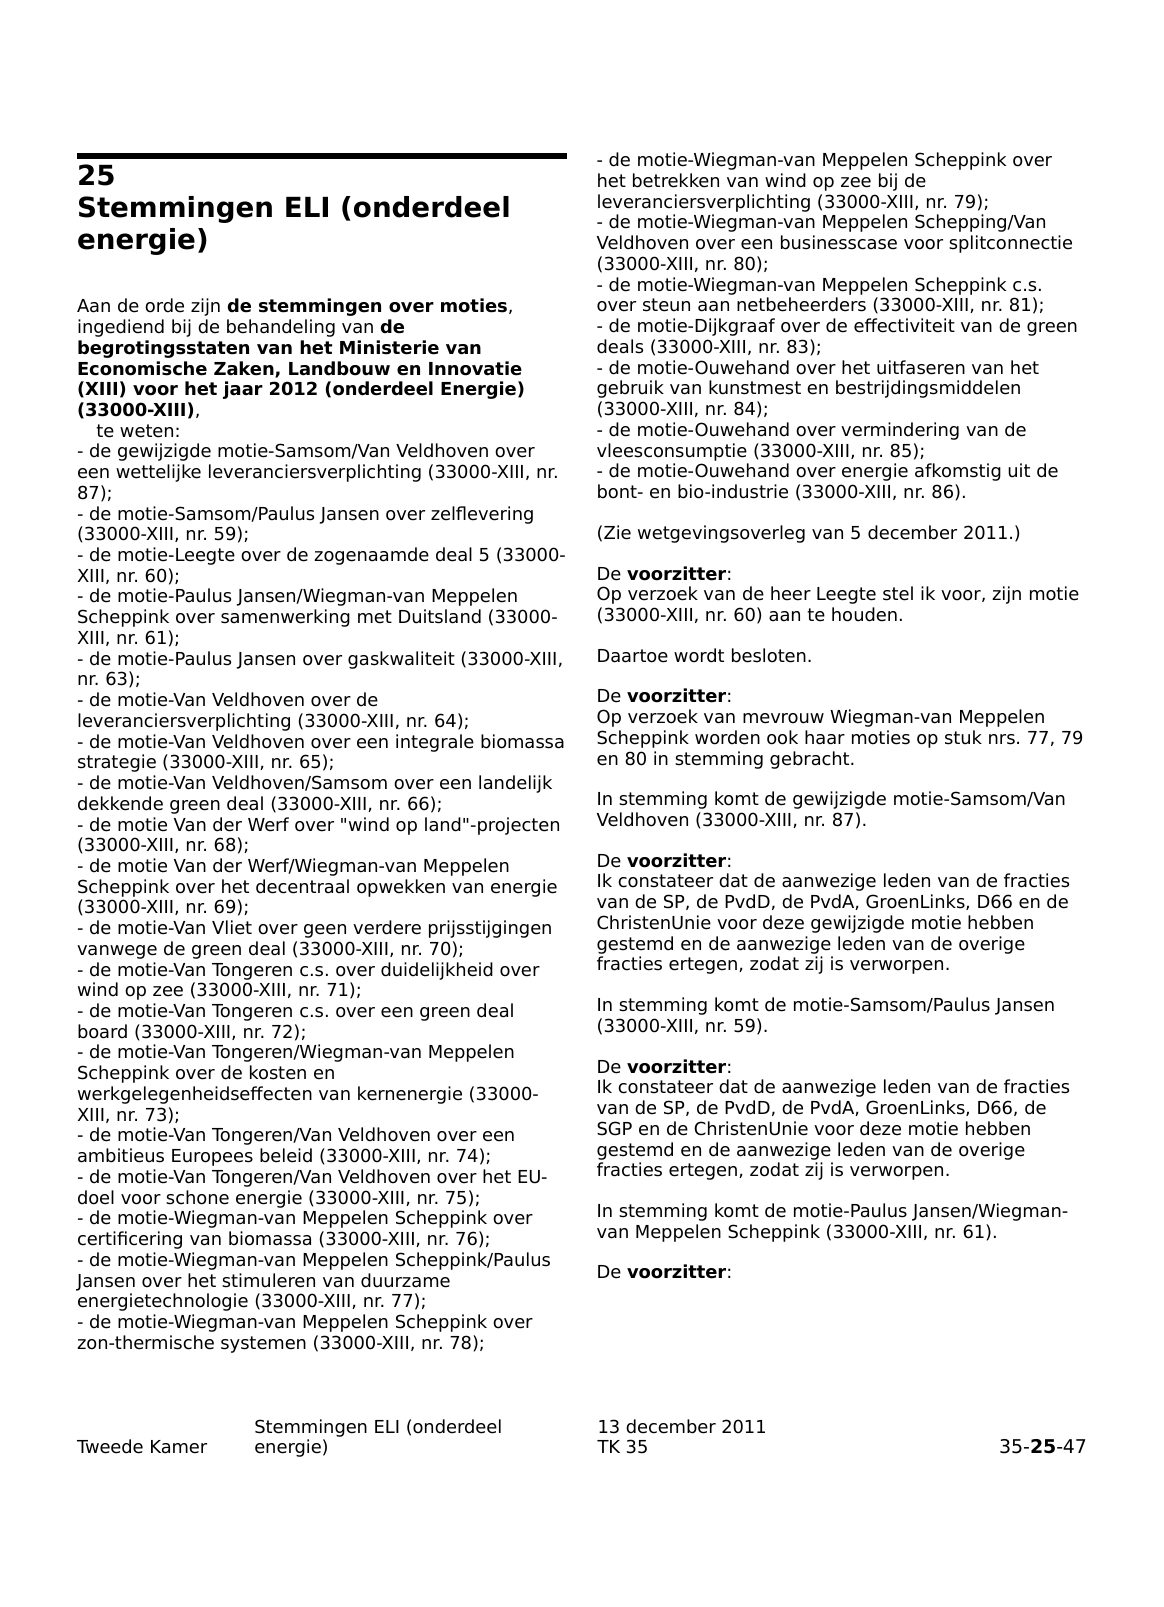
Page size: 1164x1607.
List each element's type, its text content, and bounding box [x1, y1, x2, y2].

text De voorzitter: [596, 1262, 1087, 1283]
text - de motie-Van Veldhoven over een integrale biomassa strategie (33000-XIII, nr. 65); [77, 731, 567, 773]
text In stemming komt de motie-Samsom/Paulus Jansen (33000-XIII, nr. 59). [596, 995, 1087, 1036]
text te weten: [77, 421, 567, 441]
text Daartoe wordt besloten. [596, 646, 1087, 666]
text (Zie wetgevingsoverleg van 5 december 2011.) [596, 523, 1087, 543]
text - de motie-Wiegman-van Meppelen Scheppink/Paulus Jansen over het stimuleren van duurzame energietechnologie (33000-XIII, nr. 77); [77, 1250, 567, 1312]
text De voorzitter: [596, 563, 1087, 584]
text Aan de orde zijn de stemmingen over moties, ingediend bij de behandeling van de begrotingsstaten van het Ministerie van Economische Zaken, Landbouw en Innovatie (XIII) voor het jaar 2012 (onderdeel Energie) (33000-XIII), [77, 296, 567, 421]
text - de motie-Ouwehand over energie afkomstig uit de bont- en bio-industrie (33000-XIII, nr. 86). [596, 461, 1087, 503]
text In stemming komt de motie-Paulus Jansen/Wiegman-van Meppelen Scheppink (33000-XIII, nr. 61). [596, 1201, 1087, 1242]
text - de motie Van der Werf over "wind op land"-projecten (33000-XIII, nr. 68); [77, 814, 567, 856]
text Ik constateer dat de aanwezige leden van de fracties van de SP, de PvdD, de PvdA, GroenLinks, D66, de SGP en de ChristenUnie voor deze motie hebben gestemd en de aanwezige leden van de overige fracties ertegen, zodat zij is verworpen. [596, 1077, 1087, 1181]
text - de motie-Van Tongeren/Van Veldhoven over het EU-doel voor schone energie (33000-XIII, nr. 75); [77, 1167, 567, 1208]
text - de motie-Van Vliet over geen verdere prijsstijgingen vanwege de green deal (33000-XIII, nr. 70); [77, 918, 567, 959]
text De voorzitter: [596, 686, 1087, 707]
text De voorzitter: [596, 1056, 1087, 1077]
text Op verzoek van de heer Leegte stel ik voor, zijn motie (33000-XIII, nr. 60) aan te houden. [596, 584, 1087, 626]
title 25 Stemmingen ELI (onderdeel energie) [77, 159, 567, 256]
text - de motie-Paulus Jansen/Wiegman-van Meppelen Scheppink over samenwerking met Duitsland (33000-XIII, nr. 61); [77, 586, 567, 648]
text - de motie-Dijkgraaf over de effectiviteit van de green deals (33000-XIII, nr. 83); [596, 316, 1087, 357]
text - de motie-Ouwehand over vermindering van de vleesconsumptie (33000-XIII, nr. 85); [596, 420, 1087, 461]
text In stemming komt de gewijzigde motie-Samsom/Van Veldhoven (33000-XIII, nr. 87). [596, 789, 1087, 831]
text - de motie-Van Tongeren/Van Veldhoven over een ambitieus Europees beleid (33000-XIII, nr. 74); [77, 1125, 567, 1167]
text - de motie-Wiegman-van Meppelen Scheppink over zon-thermische systemen (33000-XIII, nr. 78); [77, 1312, 567, 1353]
text - de motie-Leegte over de zogenaamde deal 5 (33000-XIII, nr. 60); [77, 545, 567, 586]
text - de motie-Van Tongeren c.s. over duidelijkheid over wind op zee (33000-XIII, nr. 71); [77, 959, 567, 1001]
text Ik constateer dat de aanwezige leden van de fracties van de SP, de PvdD, de PvdA, GroenLinks, D66 en de ChristenUnie voor deze gewijzigde motie hebben gestemd en de aanwezige leden van de overige fracties ertegen, zodat zij is verworpen. [596, 871, 1087, 975]
text - de motie-Wiegman-van Meppelen Scheppink c.s. over steun aan netbeheerders (33000-XIII, nr. 81); [596, 274, 1087, 316]
text - de motie-Van Tongeren/Wiegman-van Meppelen Scheppink over de kosten en werkgelegenheidseffecten van kernenergie (33000-XIII, nr. 73); [77, 1042, 567, 1125]
text - de motie-Van Tongeren c.s. over een green deal board (33000-XIII, nr. 72); [77, 1001, 567, 1042]
text - de motie Van der Werf/Wiegman-van Meppelen Scheppink over het decentraal opwekken van energie (33000-XIII, nr. 69); [77, 856, 567, 918]
text - de motie-Paulus Jansen over gaskwaliteit (33000-XIII, nr. 63); [77, 648, 567, 690]
text - de motie-Ouwehand over het uitfaseren van het gebruik van kunstmest en bestrijdingsmiddelen (33000-XIII, nr. 84); [596, 357, 1087, 420]
text - de motie-Van Veldhoven over de leveranciersverplichting (33000-XIII, nr. 64); [77, 690, 567, 731]
text De voorzitter: [596, 851, 1087, 871]
text - de motie-Wiegman-van Meppelen Scheppink over certificering van biomassa (33000-XIII, nr. 76); [77, 1208, 567, 1250]
text - de motie-Samsom/Paulus Jansen over zelflevering (33000-XIII, nr. 59); [77, 503, 567, 545]
text - de gewijzigde motie-Samsom/Van Veldhoven over een wettelijke leveranciersverplichting (33000-XIII, nr. 87); [77, 441, 567, 503]
text - de motie-Van Veldhoven/Samsom over een landelijk dekkende green deal (33000-XIII, nr. 66); [77, 773, 567, 814]
text Op verzoek van mevrouw Wiegman-van Meppelen Scheppink worden ook haar moties op stuk nrs. 77, 79 en 80 in stemming gebracht. [596, 707, 1087, 769]
text - de motie-Wiegman-van Meppelen Schepping/Van Veldhoven over een businesscase voor splitconnectie (33000-XIII, nr. 80); [596, 212, 1087, 274]
text - de motie-Wiegman-van Meppelen Scheppink over het betrekken van wind op zee bij de leveranciersverplichting (33000-XIII, nr. 79); [596, 150, 1087, 212]
